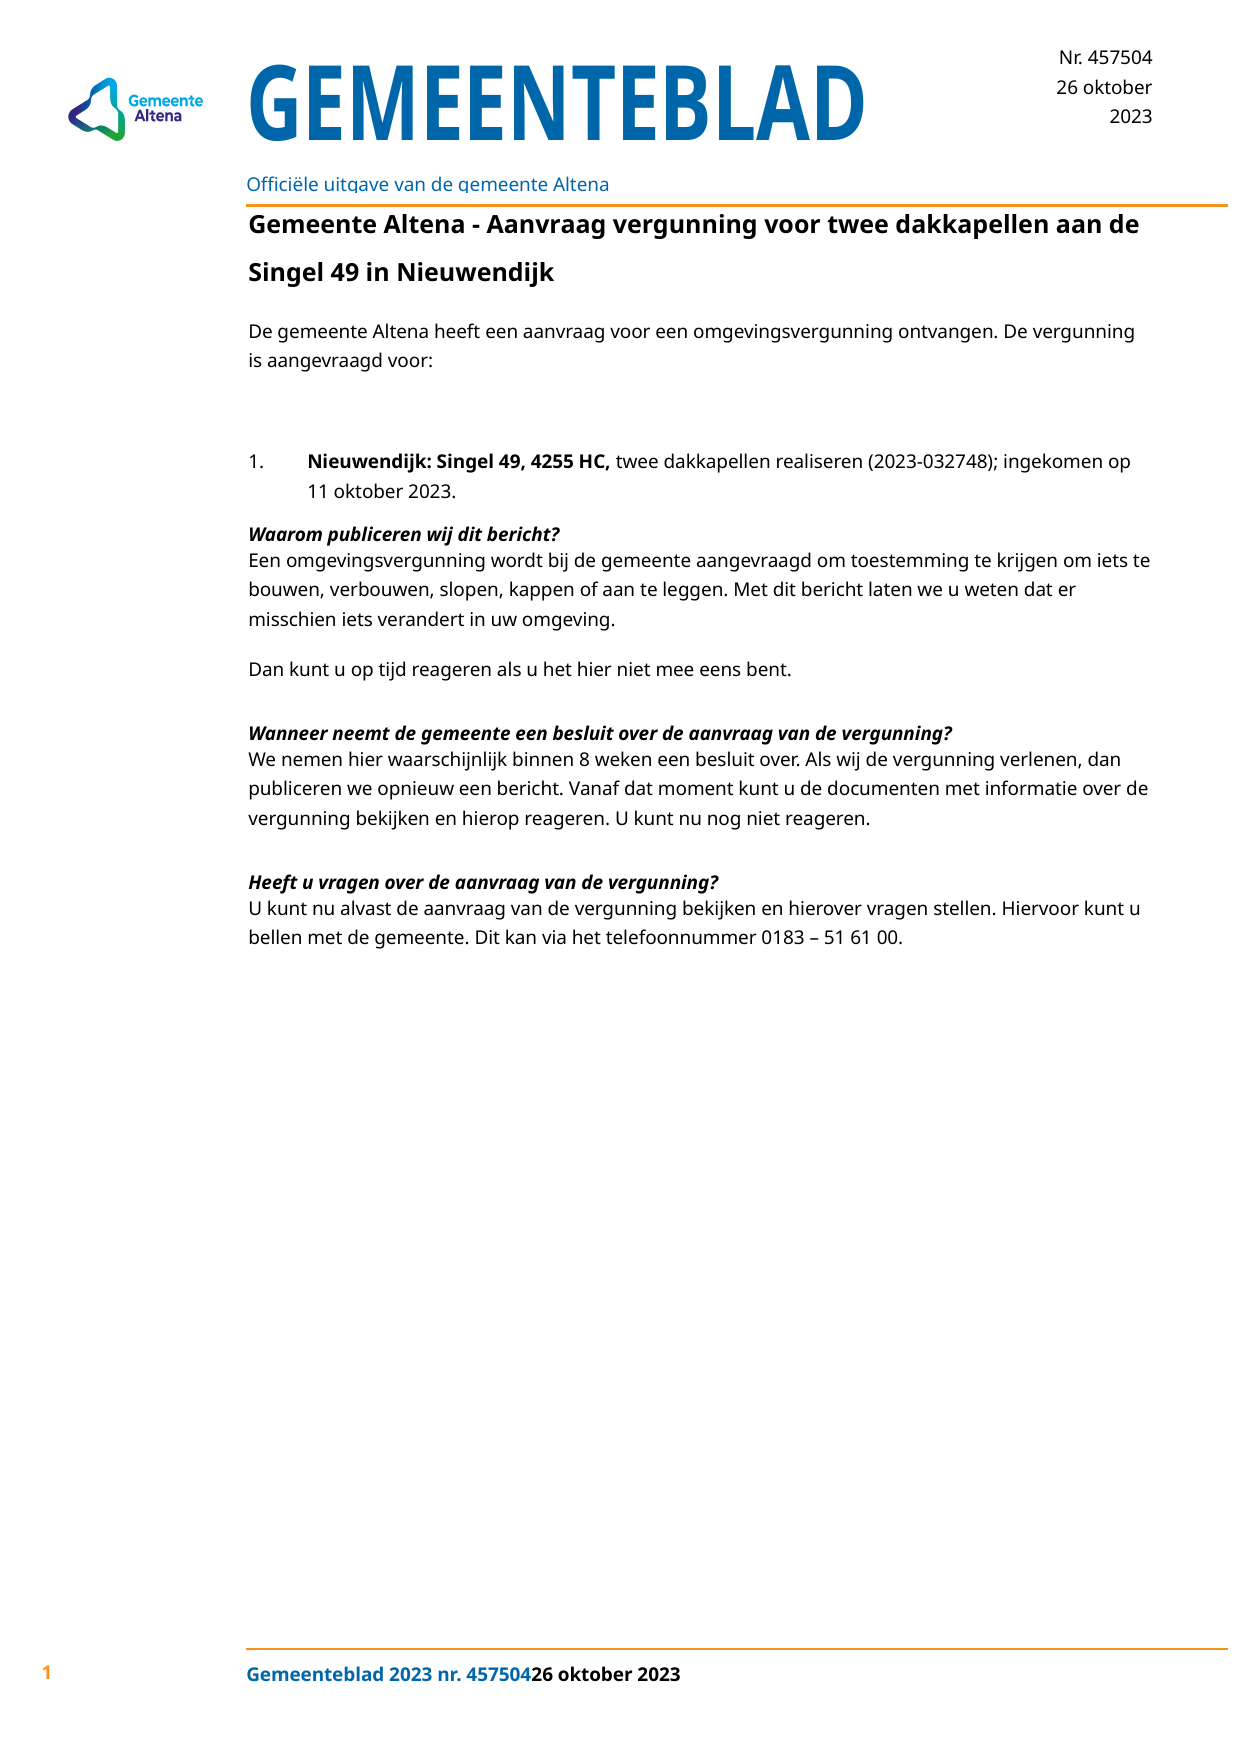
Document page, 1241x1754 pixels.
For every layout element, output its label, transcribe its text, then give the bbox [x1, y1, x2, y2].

text Gemeente Altena - Aanvraag vergunning voor twee dakkapellen aan de Singel 49 in Nieuwendijk [248, 207, 1152, 288]
text Dan kunt u op tijd reageren als u het hier niet mee eens bent. [248, 656, 1152, 682]
text We nemen hier waarschijnlijk binnen 8 weken een besluit over. Als wij de vergunning verlenen, dan publiceren we opnieuw een bericht. Vanaf dat moment kunt u de documenten met informatie over de vergunning bekijken en hierop reageren. U kunt nu nog niet reageren. [248, 746, 1152, 831]
text De gemeente Altena heeft een aanvraag voor een omgevingsvergunning ontvangen. De vergunning is aangevraagd voor: [248, 318, 1152, 373]
text Wanneer neemt de gemeente een besluit over de aanvraag van de vergunning? [248, 720, 1152, 746]
text U kunt nu alvast de aanvraag van de vergunning bekijken en hierover vragen stellen. Hiervoor kunt u bellen met de gemeente. Dit kan via het telefoonnummer 0183 – 51 61 00. [248, 895, 1152, 950]
text Een omgevingsvergunning wordt bij de gemeente aangevraagd om toestemming te krijgen om iets te bouwen, verbouwen, slopen, kappen of aan te leggen. Met dit bericht laten we u weten dat er misschien iets verandert in uw omgeving. [248, 547, 1152, 632]
picture [41, 47, 231, 172]
text Waarom publiceren wij dit bericht? [248, 521, 1152, 547]
text Heeft u vragen over de aanvraag van de vergunning? [248, 869, 1152, 895]
list Nieuwendijk: Singel 49, 4255 HC, twee dakkapellen realiseren (2023-032748); ingekomen op 11 oktober 2023. [248, 448, 1152, 504]
